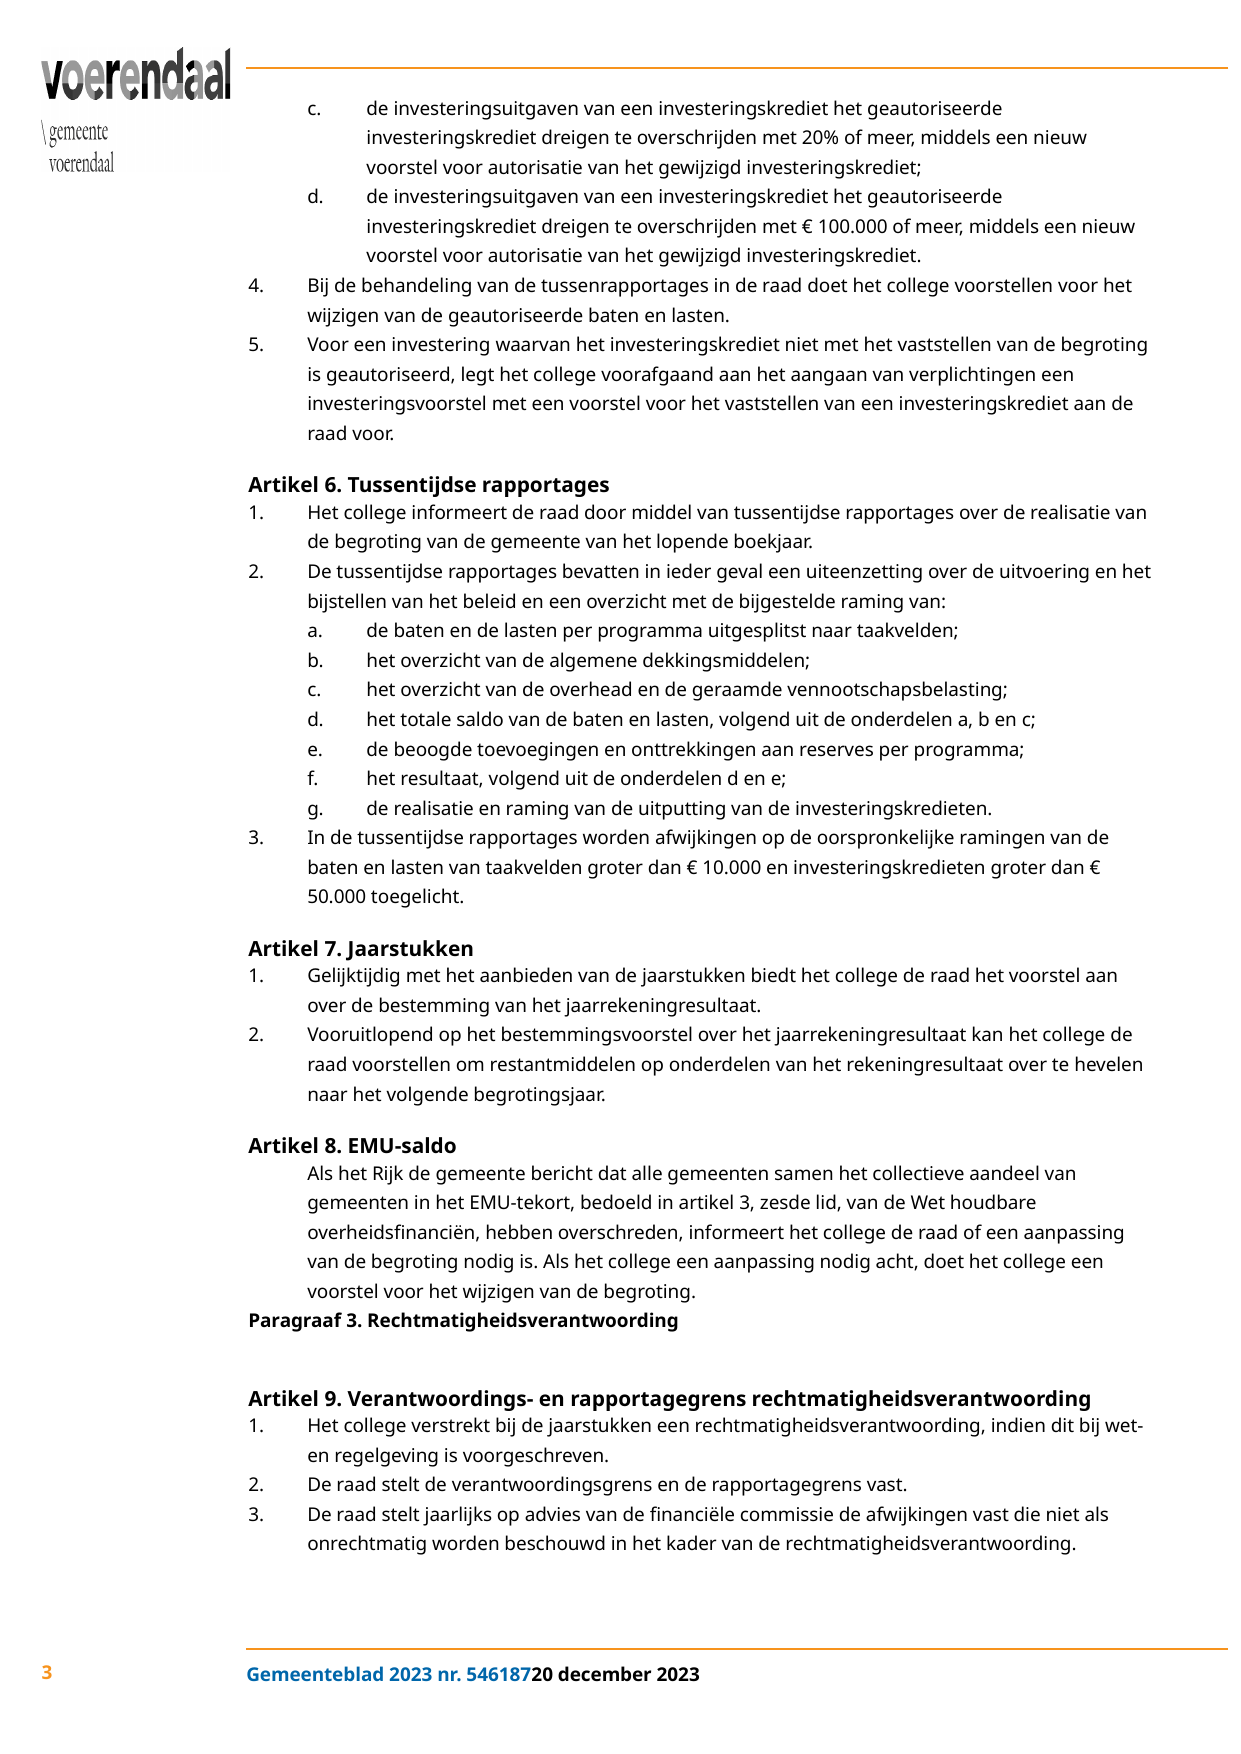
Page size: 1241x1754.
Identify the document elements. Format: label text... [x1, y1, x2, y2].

text Artikel 8. EMU-saldo [248, 1131, 1152, 1160]
list de beoogde toevoegingen en onttrekkingen aan reserves per programma; [307, 736, 1152, 761]
text Paragraaf 3. Rechtmatigheidsverantwoording [248, 1308, 1152, 1333]
text Artikel 6. Tussentijdse rapportages [248, 471, 1152, 499]
list In de tussentijdse rapportages worden afwijkingen op de oorspronkelijke ramingen van de baten en lasten van taakvelden groter dan € 10.000 en investeringskredieten groter dan € 50.000 toegelicht. [248, 824, 1152, 909]
list De tussentijdse rapportages bevatten in ieder geval een uiteenzetting over de uitvoering en het bijstellen van het beleid en een overzicht met de bijgestelde raming van: [248, 558, 1152, 613]
list Voor een investering waarvan het investeringskrediet niet met het vaststellen van de begroting is geautoriseerd, legt het college voorafgaand aan het aangaan van verplichtingen een investeringsvoorstel met een voorstel voor het vaststellen van een investeringskrediet aan de raad voor. [248, 331, 1152, 446]
list Gelijktijdig met het aanbieden van de jaarstukken biedt het college de raad het voorstel aan over de bestemming van het jaarrekeningresultaat. [248, 962, 1152, 1018]
list het resultaat, volgend uit de onderdelen d en e; [307, 765, 1152, 791]
picture [41, 47, 231, 172]
list Als het Rijk de gemeente bericht dat alle gemeenten samen het collectieve aandeel van gemeenten in het EMU-tekort, bedoeld in artikel 3, zesde lid, van de Wet houdbare overheidsfinanciën, hebben overschreden, informeert het college de raad of een aanpassing van de begroting nodig is. Als het college een aanpassing nodig acht, doet het college een voorstel voor het wijzigen van de begroting. [248, 1160, 1152, 1304]
list de baten en de lasten per programma uitgesplitst naar taakvelden; [307, 617, 1152, 643]
text Artikel 9. Verantwoordings- en rapportagegrens rechtmatigheidsverantwoording [248, 1384, 1152, 1412]
list de realisatie en raming van de uitputting van de investeringskredieten. [307, 795, 1152, 821]
list Vooruitlopend op het bestemmingsvoorstel over het jaarrekeningresultaat kan het college de raad voorstellen om restantmiddelen op onderdelen van het rekeningresultaat over te hevelen naar het volgende begrotingsjaar. [248, 1022, 1152, 1107]
list De raad stelt de verantwoordingsgrens en de rapportagegrens vast. [248, 1471, 1152, 1497]
list de investeringsuitgaven van een investeringskrediet het geautoriseerde investeringskrediet dreigen te overschrijden met 20% of meer, middels een nieuw voorstel voor autorisatie van het gewijzigd investeringskrediet; [307, 95, 1152, 180]
list de investeringsuitgaven van een investeringskrediet het geautoriseerde investeringskrediet dreigen te overschrijden met € 100.000 of meer, middels een nieuw voorstel voor autorisatie van het gewijzigd investeringskrediet. [307, 183, 1152, 268]
list het totale saldo van de baten en lasten, volgend uit de onderdelen a, b en c; [307, 706, 1152, 732]
list het overzicht van de algemene dekkingsmiddelen; [307, 647, 1152, 673]
list Bij de behandeling van de tussenrapportages in de raad doet het college voorstellen voor het wijzigen van de geautoriseerde baten en lasten. [248, 272, 1152, 328]
text Artikel 7. Jaarstukken [248, 934, 1152, 962]
list het overzicht van de overhead en de geraamde vennootschapsbelasting; [307, 677, 1152, 702]
list De raad stelt jaarlijks op advies van de financiële commissie de afwijkingen vast die niet als onrechtmatig worden beschouwd in het kader van de rechtmatigheidsverantwoording. [248, 1501, 1152, 1556]
list Het college verstrekt bij de jaarstukken een rechtmatigheidsverantwoording, indien dit bij wet- en regelgeving is voorgeschreven. [248, 1412, 1152, 1467]
list Het college informeert de raad door middel van tussentijdse rapportages over de realisatie van de begroting van de gemeente van het lopende boekjaar. [248, 499, 1152, 554]
